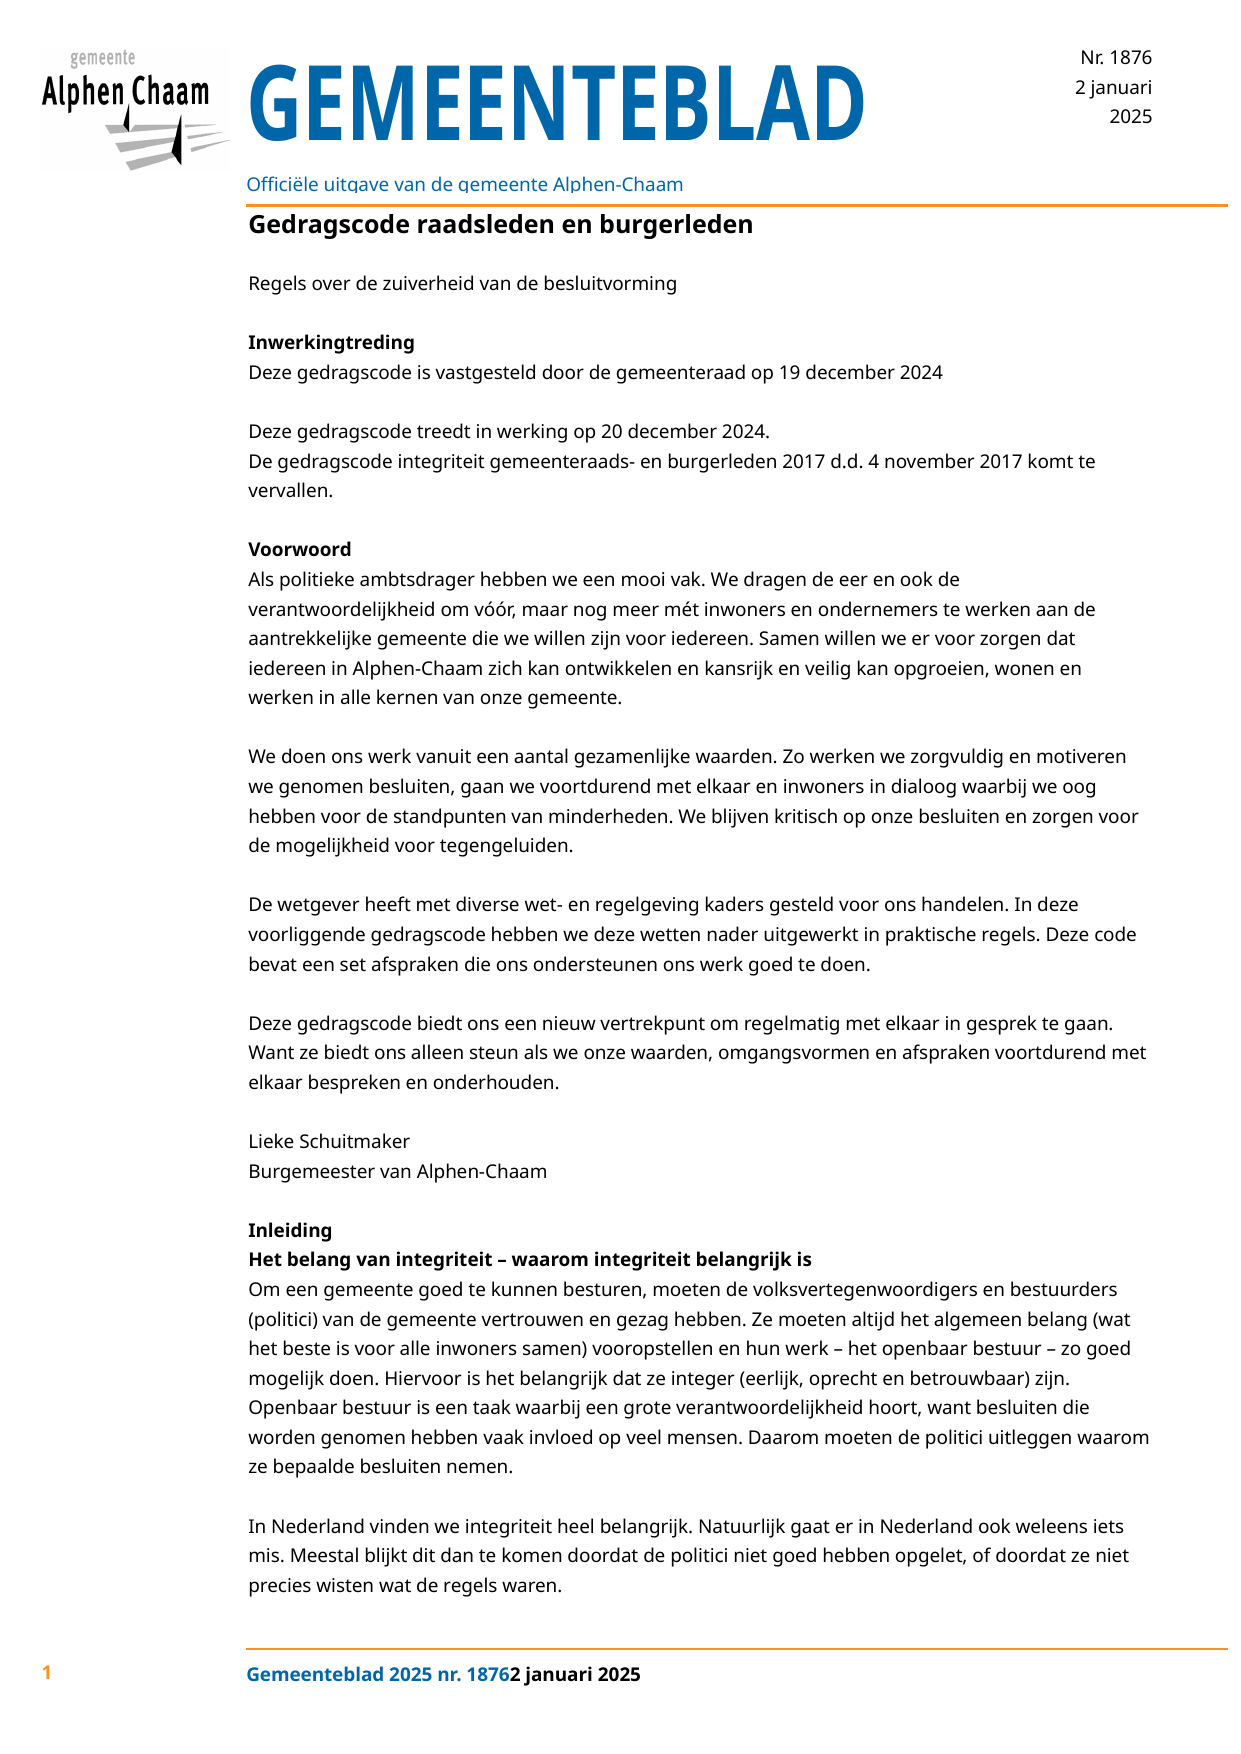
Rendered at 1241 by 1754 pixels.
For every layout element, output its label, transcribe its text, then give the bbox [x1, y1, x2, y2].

text Lieke Schuitmaker [248, 1128, 1152, 1154]
text Burgemeester van Alphen-Chaam [248, 1158, 1152, 1183]
text We doen ons werk vanuit een aantal gezamenlijke waarden. Zo werken we zorgvuldig en motiveren we genomen besluiten, gaan we voortdurend met elkaar en inwoners in dialoog waarbij we oog hebben voor de standpunten van minderheden. We blijven kritisch op onze besluiten en zorgen voor de mogelijkheid voor tegengeluiden. [248, 744, 1152, 858]
text Deze gedragscode biedt ons een nieuw vertrekpunt om regelmatig met elkaar in gesprek te gaan. Want ze biedt ons alleen steun als we onze waarden, omgangsvormen en afspraken voortdurend met elkaar bespreken en onderhouden. [248, 1010, 1152, 1095]
text Regels over de zuiverheid van de besluitvorming [248, 270, 1152, 296]
text De wetgever heeft met diverse wet- en regelgeving kaders gesteld voor ons handelen. In deze voorliggende gedragscode hebben we deze wetten nader uitgewerkt in praktische regels. Deze code bevat een set afspraken die ons ondersteunen ons werk goed te doen. [248, 892, 1152, 976]
text Deze gedragscode is vastgesteld door de gemeenteraad op 19 december 2024 [248, 359, 1152, 385]
text De gedragscode integriteit gemeenteraads- en burgerleden 2017 d.d. 4 november 2017 komt te vervallen. [248, 448, 1152, 503]
text Gedragscode raadsleden en burgerleden [248, 207, 1152, 241]
text Inleiding [248, 1217, 1152, 1243]
text Deze gedragscode treedt in werking op 20 december 2024. [248, 418, 1152, 444]
text Als politieke ambtsdrager hebben we een mooi vak. We dragen de eer en ook de verantwoordelijkheid om vóór, maar nog meer mét inwoners en ondernemers te werken aan de aantrekkelijke gemeente die we willen zijn voor iedereen. Samen willen we er voor zorgen dat iedereen in Alphen-Chaam zich kan ontwikkelen en kansrijk en veilig kan opgroeien, wonen en werken in alle kernen van onze gemeente. [248, 566, 1152, 710]
text Het belang van integriteit – waarom integriteit belangrijk is [248, 1247, 1152, 1272]
text In Nederland vinden we integriteit heel belangrijk. Natuurlijk gaat er in Nederland ook weleens iets mis. Meestal blijkt dit dan te komen doordat de politici niet goed hebben opgelet, of doordat ze niet precies wisten wat de regels waren. [248, 1513, 1152, 1598]
picture [41, 47, 231, 172]
text Voorwoord [248, 537, 1152, 562]
text Inwerkingtreding [248, 329, 1152, 355]
text Om een gemeente goed te kunnen besturen, moeten de volksvertegenwoordigers en bestuurders (politici) van de gemeente vertrouwen en gezag hebben. Ze moeten altijd het algemeen belang (wat het beste is voor alle inwoners samen) vooropstellen en hun werk – het openbaar bestuur – zo goed mogelijk doen. Hiervoor is het belangrijk dat ze integer (eerlijk, oprecht en betrouwbaar) zijn. Openbaar bestuur is een taak waarbij een grote verantwoordelijkheid hoort, want besluiten die worden genomen hebben vaak invloed op veel mensen. Daarom moeten de politici uitleggen waarom ze bepaalde besluiten nemen. [248, 1276, 1152, 1479]
